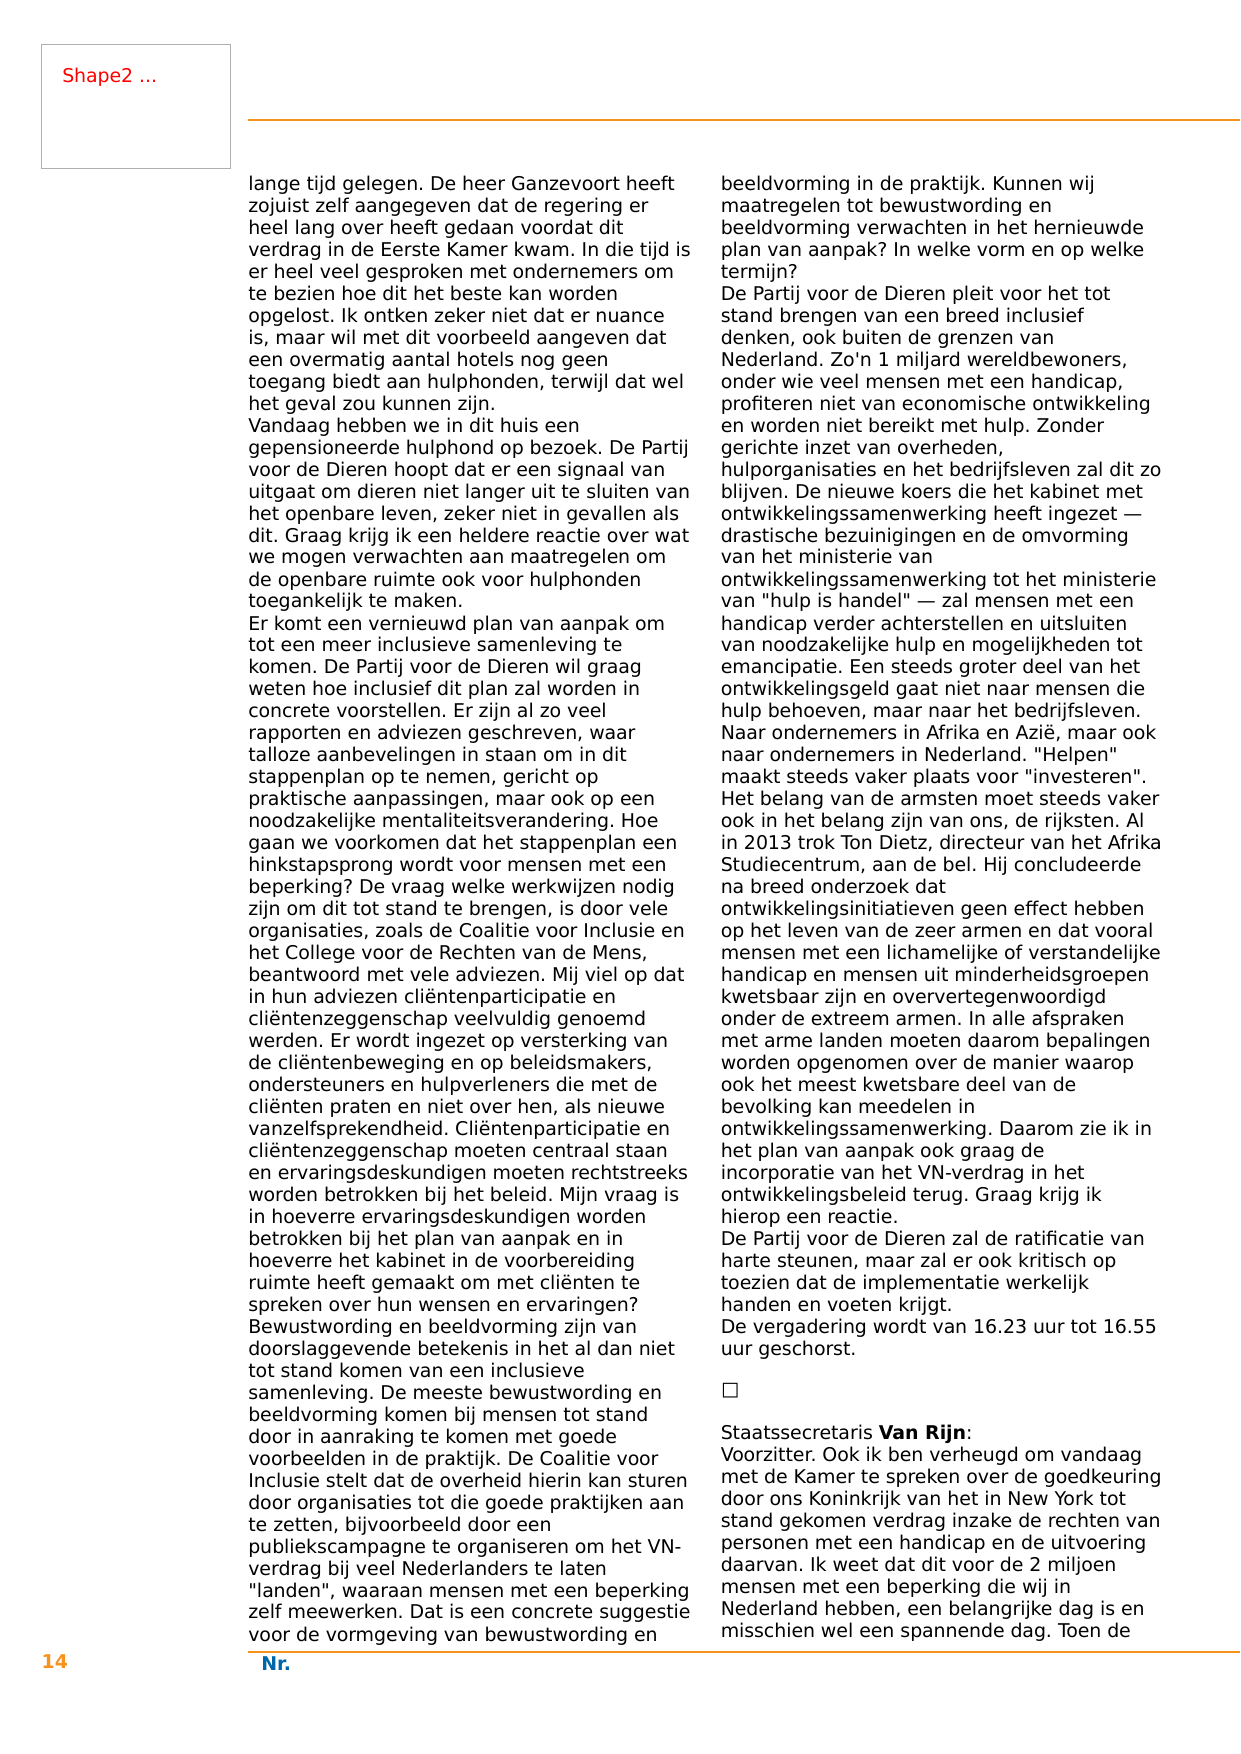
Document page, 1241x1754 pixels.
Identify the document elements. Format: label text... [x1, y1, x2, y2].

text Vandaag hebben we in dit huis een gepensioneerde hulphond op bezoek. De Partij voor de Dieren hoopt dat er een signaal van uitgaat om dieren niet langer uit te sluiten van het openbare leven, zeker niet in gevallen als dit. Graag krijg ik een heldere reactie over wat we mogen verwachten aan maatregelen om de openbare ruimte ook voor hulphonden toegankelijk te maken. [248, 414, 691, 612]
text De Partij voor de Dieren zal de ratificatie van harte steunen, maar zal er ook kritisch op toezien dat de implementatie werkelijk handen en voeten krijgt. [721, 1228, 1163, 1316]
text ⬜ [721, 1380, 1163, 1402]
text De vergadering wordt van 16.23 uur tot 16.55 uur geschorst. [721, 1316, 1163, 1360]
text lange tijd gelegen. De heer Ganzevoort heeft zojuist zelf aangegeven dat de regering er heel lang over heeft gedaan voordat dit verdrag in de Eerste Kamer kwam. In die tijd is er heel veel gesproken met ondernemers om te bezien hoe dit het beste kan worden opgelost. Ik ontken zeker niet dat er nuance is, maar wil met dit voorbeeld aangeven dat een overmatig aantal hotels nog geen toegang biedt aan hulphonden, terwijl dat wel het geval zou kunnen zijn. [248, 173, 691, 414]
text Bewustwording en beeldvorming zijn van doorslaggevende betekenis in het al dan niet tot stand komen van een inclusieve samenleving. De meeste bewustwording en beeldvorming komen bij mensen tot stand door in aanraking te komen met goede voorbeelden in de praktijk. De Coalitie voor Inclusie stelt dat de overheid hierin kan sturen door organisaties tot die goede praktijken aan te zetten, bijvoorbeeld door een publiekscampagne te organiseren om het VN-verdrag bij veel Nederlanders te laten "landen", waaraan mensen met een beperking zelf meewerken. Dat is een concrete suggestie voor de vormgeving van bewustwording en [248, 1316, 691, 1645]
text Staatssecretaris Van Rijn: [721, 1422, 1163, 1444]
text Voorzitter. Ook ik ben verheugd om vandaag met de Kamer te spreken over de goedkeuring door ons Koninkrijk van het in New York tot stand gekomen verdrag inzake de rechten van personen met een handicap en de uitvoering daarvan. Ik weet dat dit voor de 2 miljoen mensen met een beperking die wij in Nederland hebben, een belangrijke dag is en misschien wel een spannende dag. Toen de [721, 1444, 1163, 1641]
text beeldvorming in de praktijk. Kunnen wij maatregelen tot bewustwording en beeldvorming verwachten in het hernieuwde plan van aanpak? In welke vorm en op welke termijn? [721, 173, 1163, 283]
text Er komt een vernieuwd plan van aanpak om tot een meer inclusieve samenleving te komen. De Partij voor de Dieren wil graag weten hoe inclusief dit plan zal worden in concrete voorstellen. Er zijn al zo veel rapporten en adviezen geschreven, waar talloze aanbevelingen in staan om in dit stappenplan op te nemen, gericht op praktische aanpassingen, maar ook op een noodzakelijke mentaliteitsverandering. Hoe gaan we voorkomen dat het stappenplan een hinkstapsprong wordt voor mensen met een beperking? De vraag welke werkwijzen nodig zijn om dit tot stand te brengen, is door vele organisaties, zoals de Coalitie voor Inclusie en het College voor de Rechten van de Mens, beantwoord met vele adviezen. Mij viel op dat in hun adviezen cliëntenparticipatie en cliëntenzeggenschap veelvuldig genoemd werden. Er wordt ingezet op versterking van de cliëntenbeweging en op beleidsmakers, ondersteuners en hulpverleners die met de cliënten praten en niet over hen, als nieuwe vanzelfsprekendheid. Cliëntenparticipatie en cliëntenzeggenschap moeten centraal staan en ervaringsdeskundigen moeten rechtstreeks worden betrokken bij het beleid. Mijn vraag is in hoeverre ervaringsdeskundigen worden betrokken bij het plan van aanpak en in hoeverre het kabinet in de voorbereiding ruimte heeft gemaakt om met cliënten te spreken over hun wensen en ervaringen? [248, 612, 691, 1316]
text De Partij voor de Dieren pleit voor het tot stand brengen van een breed inclusief denken, ook buiten de grenzen van Nederland. Zo'n 1 miljard wereldbewoners, onder wie veel mensen met een handicap, profiteren niet van economische ontwikkeling en worden niet bereikt met hulp. Zonder gerichte inzet van overheden, hulporganisaties en het bedrijfsleven zal dit zo blijven. De nieuwe koers die het kabinet met ontwikkelingssamenwerking heeft ingezet — drastische bezuinigingen en de omvorming van het ministerie van ontwikkelingssamenwerking tot het ministerie van "hulp is handel" — zal mensen met een handicap verder achterstellen en uitsluiten van noodzakelijke hulp en mogelijkheden tot emancipatie. Een steeds groter deel van het ontwikkelingsgeld gaat niet naar mensen die hulp behoeven, maar naar het bedrijfsleven. Naar ondernemers in Afrika en Azië, maar ook naar ondernemers in Nederland. "Helpen" maakt steeds vaker plaats voor "investeren". Het belang van de armsten moet steeds vaker ook in het belang zijn van ons, de rijksten. Al in 2013 trok Ton Dietz, directeur van het Afrika Studiecentrum, aan de bel. Hij concludeerde na breed onderzoek dat ontwikkelingsinitiatieven geen effect hebben op het leven van de zeer armen en dat vooral mensen met een lichamelijke of verstandelijke handicap en mensen uit minderheidsgroepen kwetsbaar zijn en oververtegenwoordigd onder de extreem armen. In alle afspraken met arme landen moeten daarom bepalingen worden opgenomen over de manier waarop ook het meest kwetsbare deel van de bevolking kan meedelen in ontwikkelingssamenwerking. Daarom zie ik in het plan van aanpak ook graag de incorporatie van het VN-verdrag in het ontwikkelingsbeleid terug. Graag krijg ik hierop een reactie. [721, 283, 1163, 1228]
